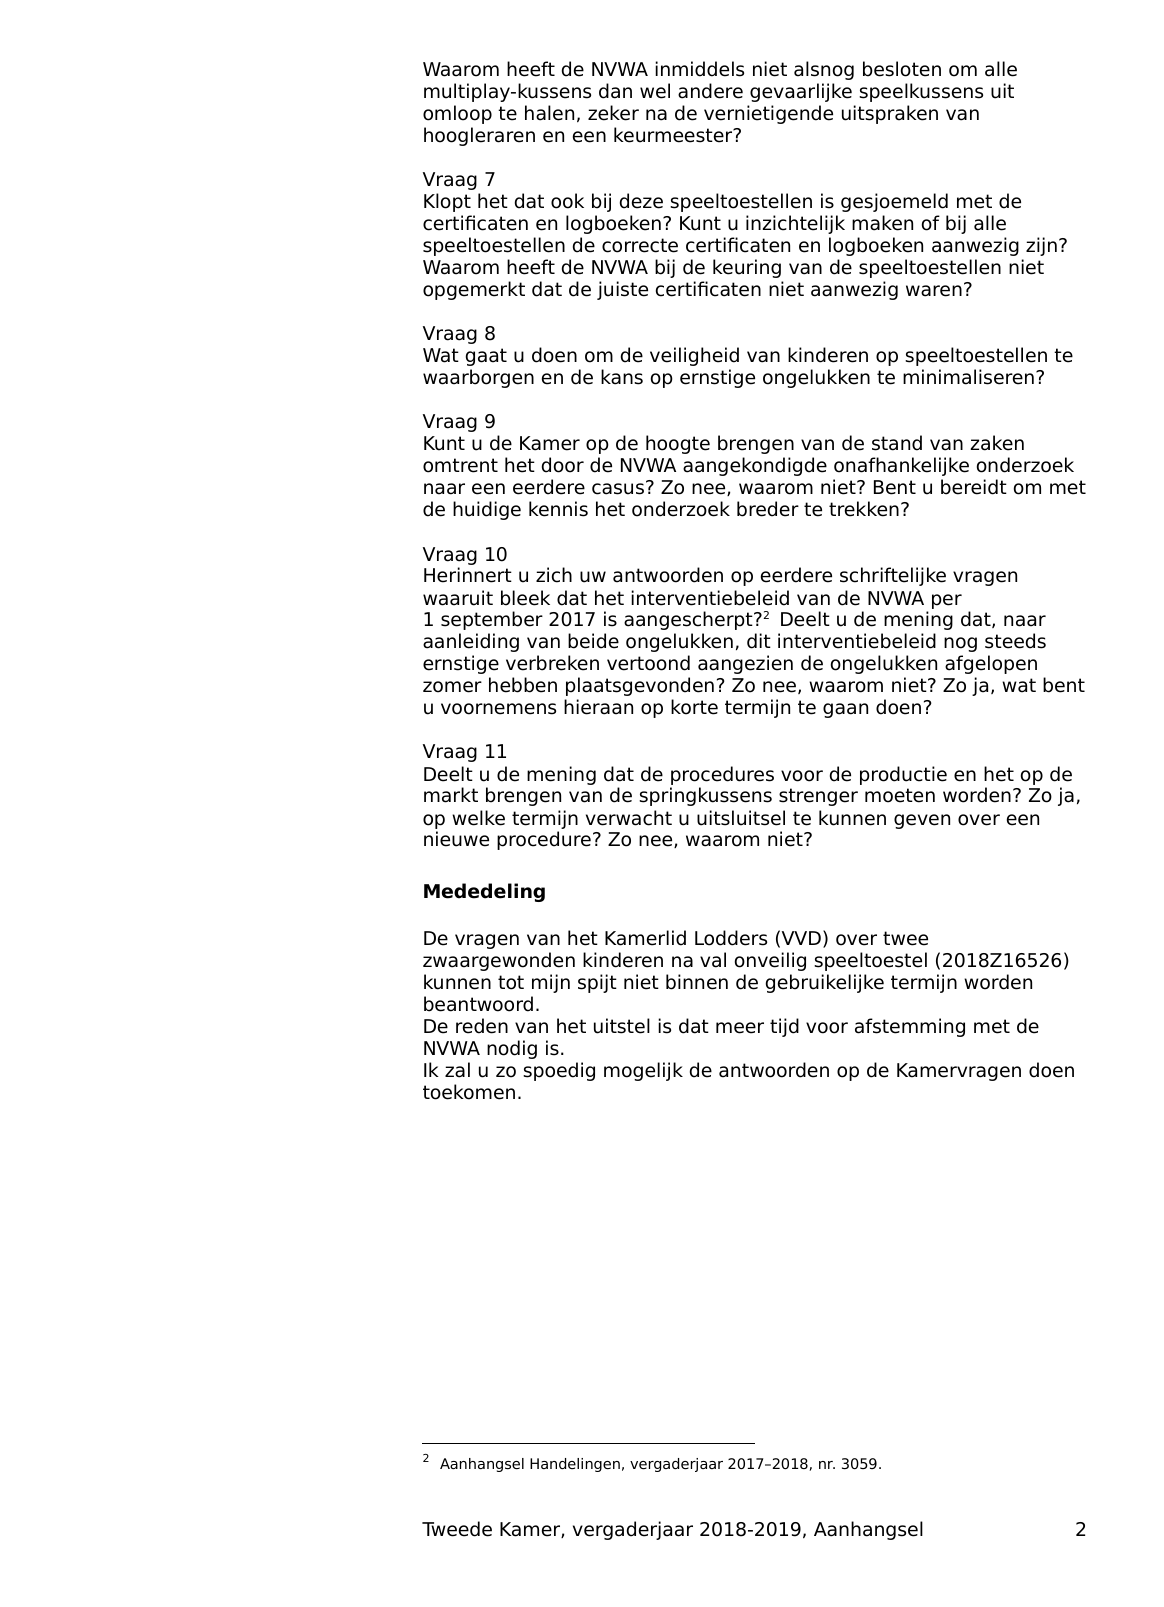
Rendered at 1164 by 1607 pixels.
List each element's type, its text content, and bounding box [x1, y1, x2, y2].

text De vragen van het Kamerlid Lodders (VVD) over twee zwaargewonden kinderen na val onveilig speeltoestel (2018Z16526) kunnen tot mijn spijt niet binnen de gebruikelijke termijn worden beantwoord. [422, 928, 1087, 1016]
text Klopt het dat ook bij deze speeltoestellen is gesjoemeld met de certificaten en logboeken? Kunt u inzichtelijk maken of bij alle speeltoestellen de correcte certificaten en logboeken aanwezig zijn? Waarom heeft de NVWA bij de keuring van de speeltoestellen niet opgemerkt dat de juiste certificaten niet aanwezig waren? [422, 191, 1087, 301]
text Vraag 11 [422, 741, 1087, 763]
text Vraag 10 [422, 543, 1087, 565]
text Vraag 8 [422, 323, 1087, 345]
text De reden van het uitstel is dat meer tijd voor afstemming met de NVWA nodig is. [422, 1016, 1087, 1060]
text Herinnert u zich uw antwoorden op eerdere schriftelijke vragen waaruit bleek dat het interventiebeleid van de NVWA per 1 september 2017 is aangescherpt? Deelt u de mening dat, naar aanleiding van beide ongelukken, dit interventiebeleid nog steeds ernstige verbreken vertoond aangezien de ongelukken afgelopen zomer hebben plaatsgevonden? Zo nee, waarom niet? Zo ja, wat bent u voornemens hieraan op korte termijn te gaan doen? [422, 565, 1087, 719]
text Wat gaat u doen om de veiligheid van kinderen op speeltoestellen te waarborgen en de kans op ernstige ongelukken te minimaliseren? [422, 345, 1087, 389]
text Kunt u de Kamer op de hoogte brengen van de stand van zaken omtrent het door de NVWA aangekondigde onafhankelijke onderzoek naar een eerdere casus? Zo nee, waarom niet? Bent u bereidt om met de huidige kennis het onderzoek breder te trekken? [422, 433, 1087, 521]
text Vraag 9 [422, 411, 1087, 433]
text Deelt u de mening dat de procedures voor de productie en het op de markt brengen van de springkussens strenger moeten worden? Zo ja, op welke termijn verwacht u uitsluitsel te kunnen geven over een nieuwe procedure? Zo nee, waarom niet? [422, 763, 1087, 851]
subtitle Mededeling [422, 881, 1087, 903]
text Ik zal u zo spoedig mogelijk de antwoorden op de Kamervragen doen toekomen. [422, 1060, 1087, 1104]
text Vraag 7 [422, 169, 1087, 191]
text Aanhangsel Handelingen, vergaderjaar 2017–2018, nr. 3059. [422, 1452, 1087, 1474]
text Waarom heeft de NVWA inmiddels niet alsnog besloten om alle multiplay-kussens dan wel andere gevaarlijke speelkussens uit omloop te halen, zeker na de vernietigende uitspraken van hoogleraren en een keurmeester? [422, 59, 1087, 147]
